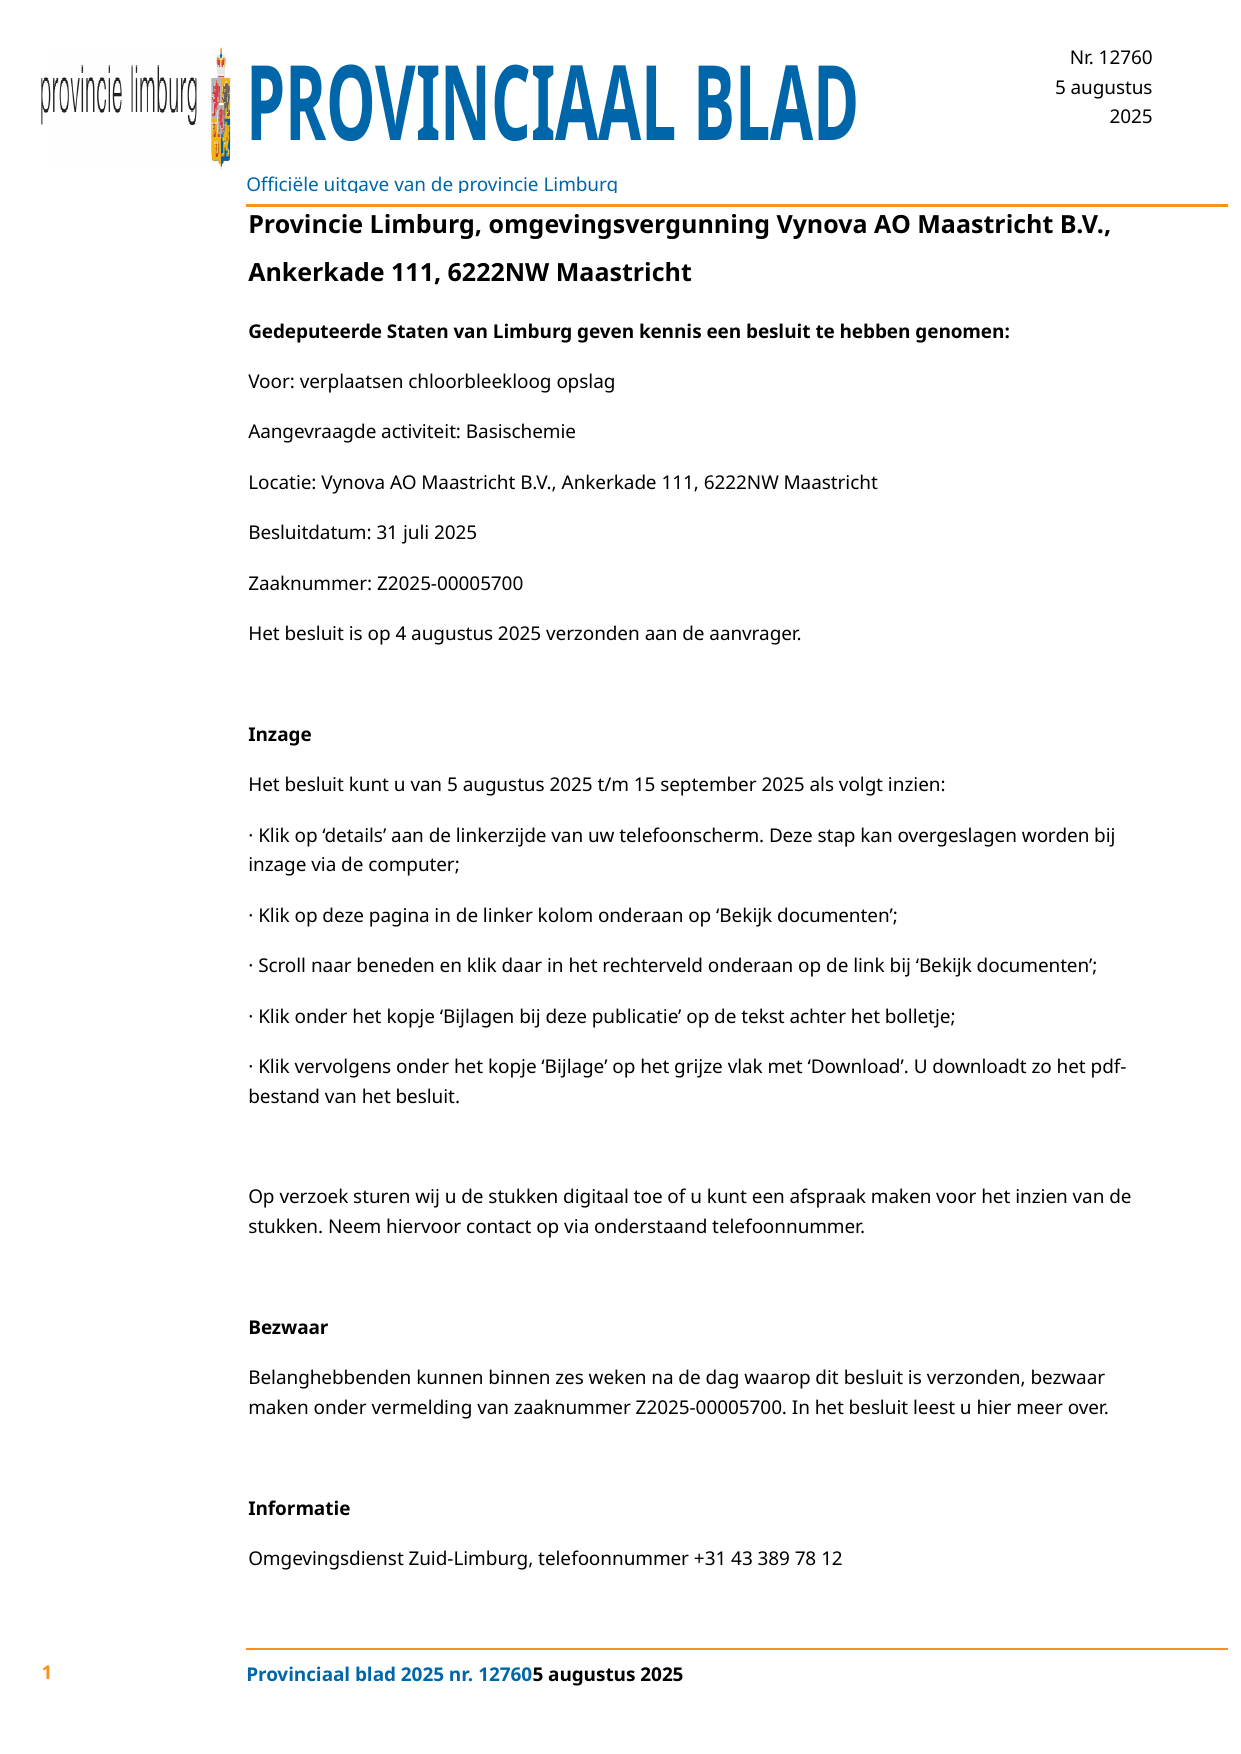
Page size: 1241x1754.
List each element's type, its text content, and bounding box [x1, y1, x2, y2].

picture [41, 47, 231, 172]
text · Scroll naar beneden en klik daar in het rechterveld onderaan op de link bij ‘Bekijk documenten’; [248, 952, 1152, 978]
text Omgevingsdienst Zuid-Limburg, telefoonnummer +31 43 389 78 12 [248, 1545, 1152, 1571]
text · Klik vervolgens onder het kopje ‘Bijlage’ op het grijze vlak met ‘Download’. U downloadt zo het pdf-bestand van het besluit. [248, 1053, 1152, 1109]
text Provincie Limburg, omgevingsvergunning Vynova AO Maastricht B.V., Ankerkade 111, 6222NW Maastricht [248, 207, 1152, 288]
text · Klik onder het kopje ‘Bijlagen bij deze publicatie’ op de tekst achter het bolletje; [248, 1003, 1152, 1029]
text Inzage [248, 721, 1152, 747]
text Locatie: Vynova AO Maastricht B.V., Ankerkade 111, 6222NW Maastricht [248, 469, 1152, 495]
text · Klik op deze pagina in de linker kolom onderaan op ‘Bekijk documenten’; [248, 902, 1152, 928]
text Belanghebbenden kunnen binnen zes weken na de dag waarop dit besluit is verzonden, bezwaar maken onder vermelding van zaaknummer Z2025-00005700. In het besluit leest u hier meer over. [248, 1364, 1152, 1420]
text Aangevraagde activiteit: Basischemie [248, 419, 1152, 444]
text · Klik op ‘details’ aan de linkerzijde van uw telefoonscherm. Deze stap kan overgeslagen worden bij inzage via de computer; [248, 822, 1152, 877]
text Voor: verplaatsen chloorbleekloog opslag [248, 368, 1152, 394]
text Zaaknummer: Z2025-00005700 [248, 570, 1152, 596]
text Gedeputeerde Staten van Limburg geven kennis een besluit te hebben genomen: [248, 318, 1152, 344]
text Het besluit kunt u van 5 augustus 2025 t/m 15 september 2025 als volgt inzien: [248, 772, 1152, 797]
text Bezwaar [248, 1314, 1152, 1340]
text Het besluit is op 4 augustus 2025 verzonden aan de aanvrager. [248, 620, 1152, 646]
text Informatie [248, 1495, 1152, 1521]
text Op verzoek sturen wij u de stukken digitaal toe of u kunt een afspraak maken voor het inzien van de stukken. Neem hiervoor contact op via onderstaand telefoonnummer. [248, 1184, 1152, 1239]
text Besluitdatum: 31 juli 2025 [248, 519, 1152, 545]
